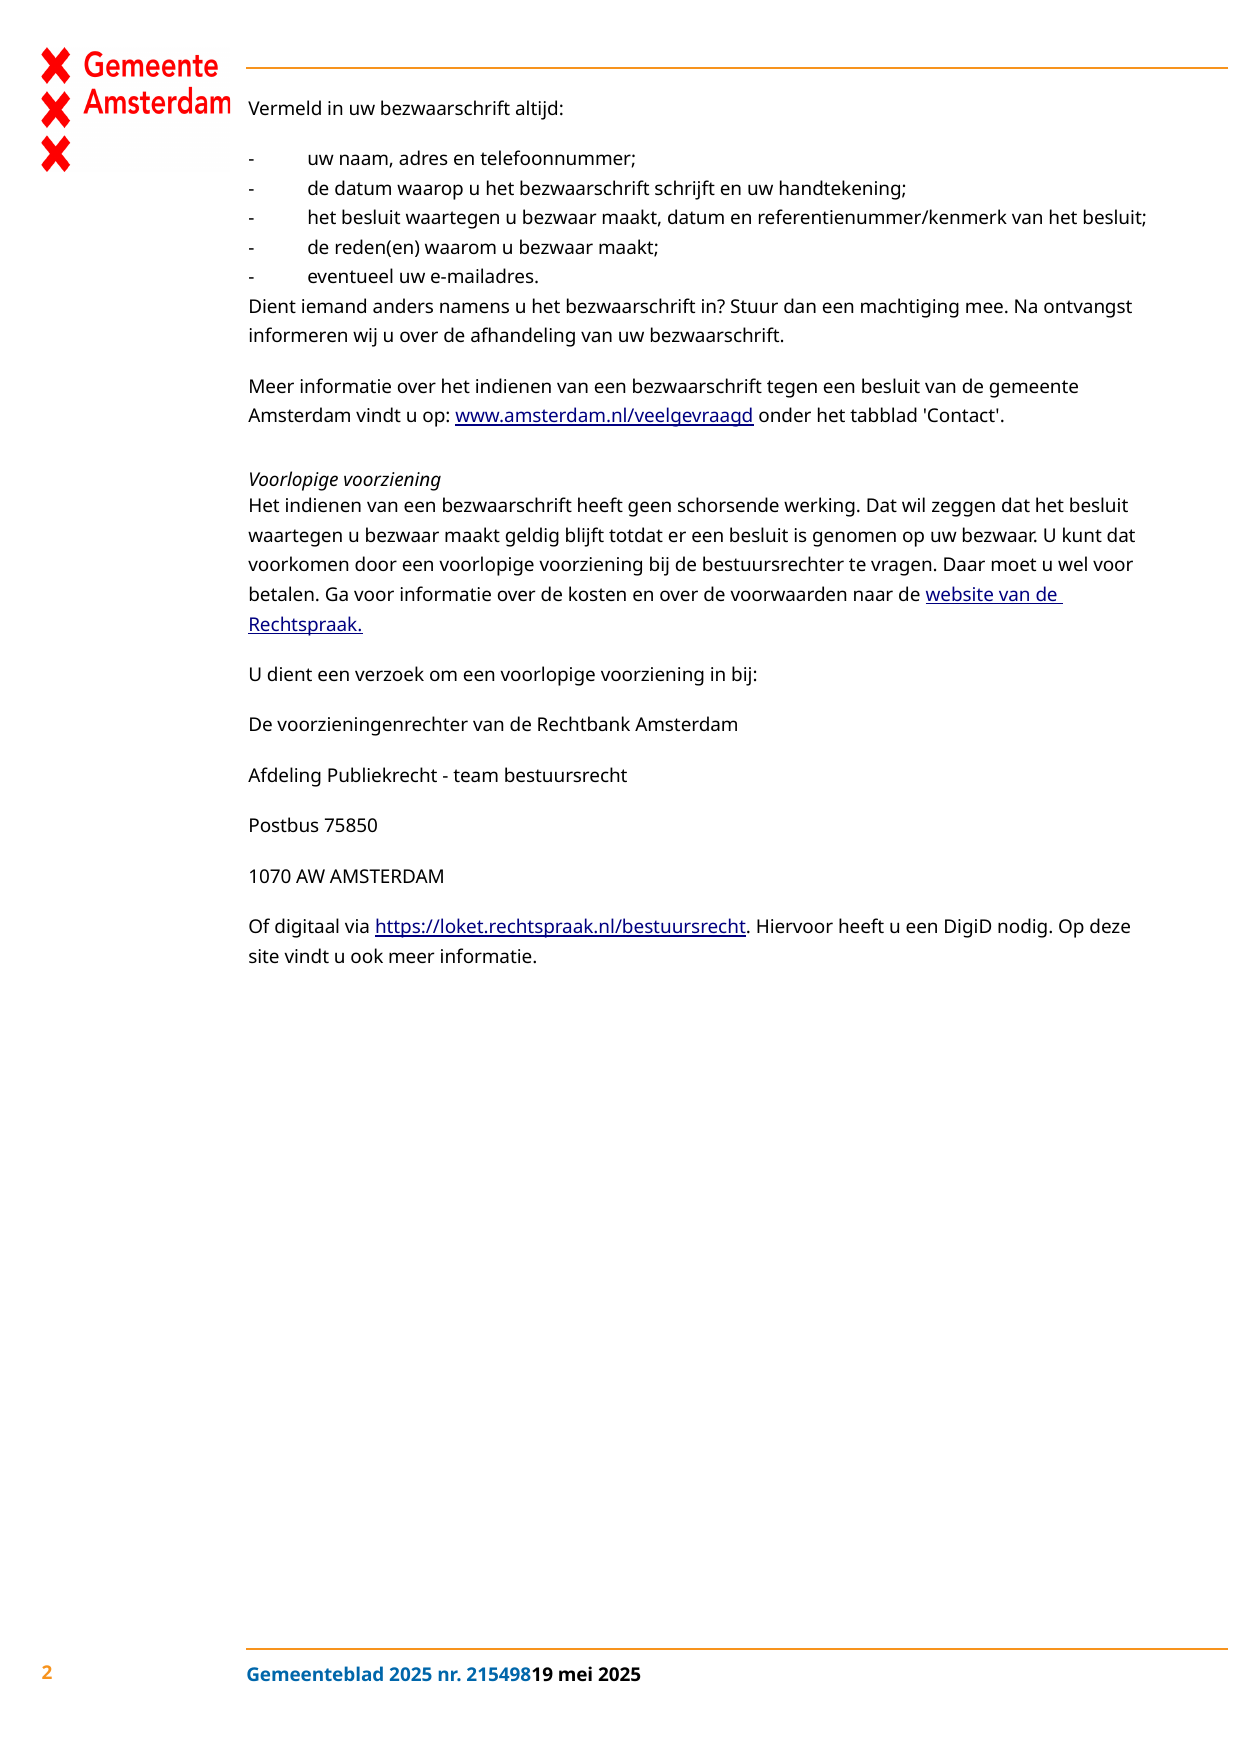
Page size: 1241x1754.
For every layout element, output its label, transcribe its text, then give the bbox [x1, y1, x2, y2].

list de datum waarop u het bezwaarschrift schrijft en uw handtekening; [248, 175, 1152, 201]
text Dient iemand anders namens u het bezwaarschrift in? Stuur dan een machtiging mee. Na ontvangst informeren wij u over de afhandeling van uw bezwaarschrift. [248, 293, 1152, 348]
text Postbus 75850 [248, 812, 1152, 838]
text U dient een verzoek om een voorlopige voorziening in bij: [248, 661, 1152, 687]
text Afdeling Publiekrecht - team bestuursrecht [248, 762, 1152, 788]
list uw naam, adres en telefoonnummer; [248, 145, 1152, 171]
text Meer informatie over het indienen van een bezwaarschrift tegen een besluit van de gemeente Amsterdam vindt u op: www.amsterdam.nl/veelgevraagd onder het tabblad 'Contact'. [248, 373, 1152, 428]
picture [41, 47, 231, 172]
text Het indienen van een bezwaarschrift heeft geen schorsende werking. Dat wil zeggen dat het besluit waartegen u bezwaar maakt geldig blijft totdat er een besluit is genomen op uw bezwaar. U kunt dat voorkomen door een voorlopige voorziening bij de bestuursrechter te vragen. Daar moet u wel voor betalen. Ga voor informatie over de kosten en over de voorwaarden naar de website van de Rechtspraak. [248, 492, 1152, 636]
list eventueel uw e-mailadres. [248, 263, 1152, 289]
text Of digitaal via https://loket.rechtspraak.nl/bestuursrecht. Hiervoor heeft u een DigiD nodig. Op deze site vindt u ook meer informatie. [248, 913, 1152, 968]
text Vermeld in uw bezwaarschrift altijd: [248, 95, 1152, 121]
list het besluit waartegen u bezwaar maakt, datum en referentienummer/kenmerk van het besluit; [248, 204, 1152, 230]
text 1070 AW AMSTERDAM [248, 863, 1152, 888]
text Voorlopige voorziening [248, 467, 1152, 492]
list de reden(en) waarom u bezwaar maakt; [248, 234, 1152, 260]
text De voorzieningenrechter van de Rechtbank Amsterdam [248, 712, 1152, 737]
